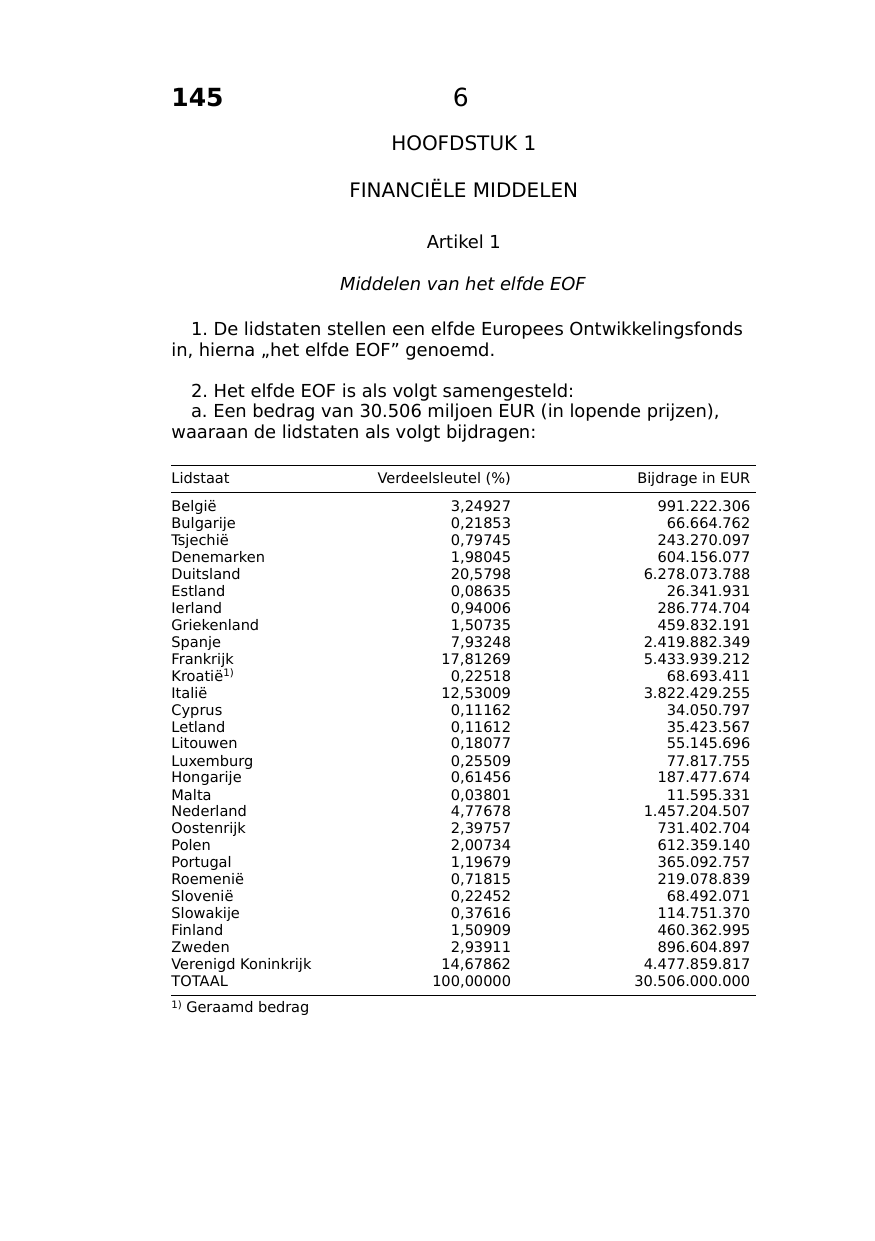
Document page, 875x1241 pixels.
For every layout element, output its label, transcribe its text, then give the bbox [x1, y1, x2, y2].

table_cell Portugal [171, 854, 339, 871]
table_cell 0,08635 [340, 583, 517, 599]
table_cell 55.145.696 [517, 735, 756, 752]
table_cell 460.362.995 [517, 922, 756, 939]
table_cell Italië [171, 685, 339, 701]
table_header Bijdrage in EUR [517, 466, 756, 492]
table_cell 34.050.797 [517, 701, 756, 718]
table_cell 0,11162 [340, 701, 517, 718]
table_cell Luxemburg [171, 753, 339, 769]
table_cell 1,50735 [340, 617, 517, 633]
table_cell 14,67862 [340, 956, 517, 973]
table_cell 35.423.567 [517, 719, 756, 735]
table_cell Ierland [171, 600, 339, 617]
table_cell 1,19679 [340, 854, 517, 871]
table_cell 1.457.204.507 [517, 803, 756, 820]
table_cell 0,71815 [340, 871, 517, 888]
table_cell 0,11612 [340, 719, 517, 735]
table_cell Bulgarije [171, 515, 339, 532]
table_cell 187.477.674 [517, 769, 756, 786]
table_cell 17,81269 [340, 651, 517, 667]
table_cell Duitsland [171, 566, 339, 583]
table_cell Denemarken [171, 549, 339, 566]
table_cell 3,24927 [340, 493, 517, 515]
table_cell Nederland [171, 803, 339, 820]
table_cell 100,00000 [340, 973, 517, 995]
table_cell Cyprus [171, 701, 339, 718]
table_cell 6.278.073.788 [517, 566, 756, 583]
table_cell 20,5798 [340, 566, 517, 583]
subtitle Artikel 1 Middelen van het elfde EOF [171, 232, 756, 294]
table_cell Slovenië [171, 888, 339, 905]
table_cell 612.359.140 [517, 837, 756, 854]
text a. Een bedrag van 30.506 miljoen EUR (in lopende prijzen), waaraan de lidstaten als volgt bijdragen: [171, 401, 756, 443]
table_cell 365.092.757 [517, 854, 756, 871]
table_cell 1,98045 [340, 549, 517, 566]
table_cell 0,22452 [340, 888, 517, 905]
table_cell 0,21853 [340, 515, 517, 532]
table_cell Spanje [171, 634, 339, 651]
table_cell 0,37616 [340, 905, 517, 922]
table_cell 7,93248 [340, 634, 517, 651]
table_cell 68.492.071 [517, 888, 756, 905]
table_cell 68.693.411 [517, 668, 756, 684]
table_cell 2,00734 [340, 837, 517, 854]
table_cell Roemenië [171, 871, 339, 888]
table_cell 5.433.939.212 [517, 651, 756, 667]
table_cell 286.774.704 [517, 600, 756, 617]
table_cell 11.595.331 [517, 786, 756, 803]
table_cell 0,25509 [340, 753, 517, 769]
table_cell 66.664.762 [517, 515, 756, 532]
table_cell België [171, 493, 339, 515]
table_cell Letland [171, 719, 339, 735]
table_cell 114.751.370 [517, 905, 756, 922]
table_cell 731.402.704 [517, 820, 756, 837]
table_cell 2,93911 [340, 939, 517, 956]
table_cell 4,77678 [340, 803, 517, 820]
table_cell 30.506.000.000 [517, 973, 756, 995]
subtitle HOOFDSTUK 1 FINANCIËLE MIDDELEN [171, 132, 756, 202]
table_cell 4.477.859.817 [517, 956, 756, 973]
table_cell Finland [171, 922, 339, 939]
table_cell Verenigd Koninkrijk [171, 956, 339, 973]
table_cell 219.078.839 [517, 871, 756, 888]
table_cell Tsjechië [171, 532, 339, 549]
table_cell 1) Geraamd bedrag [171, 996, 756, 1016]
table_cell 1,50909 [340, 922, 517, 939]
table_cell 991.222.306 [517, 493, 756, 515]
table_cell 0,61456 [340, 769, 517, 786]
table_cell Zweden [171, 939, 339, 956]
table_header Lidstaat [171, 466, 339, 492]
table_cell 459.832.191 [517, 617, 756, 633]
table_cell 77.817.755 [517, 753, 756, 769]
table_cell Griekenland [171, 617, 339, 633]
table_cell 12,53009 [340, 685, 517, 701]
table_cell Polen [171, 837, 339, 854]
table_cell 896.604.897 [517, 939, 756, 956]
table_cell 0,22518 [340, 668, 517, 684]
table_cell 2.419.882.349 [517, 634, 756, 651]
table_header Verdeelsleutel (%) [340, 466, 517, 492]
table_cell Litouwen [171, 735, 339, 752]
table_cell Slowakije [171, 905, 339, 922]
table_cell 0,18077 [340, 735, 517, 752]
table_cell 0,03801 [340, 786, 517, 803]
table_cell 243.270.097 [517, 532, 756, 549]
table_cell 2,39757 [340, 820, 517, 837]
text 2. Het elfde EOF is als volgt samengesteld: [171, 381, 756, 401]
text 1. De lidstaten stellen een elfde Europees Ontwikkelingsfonds in, hierna „het elfde EOF” genoemd. [171, 319, 756, 361]
table_cell Kroatië1) [171, 668, 339, 684]
table_cell Oostenrijk [171, 820, 339, 837]
table_cell 604.156.077 [517, 549, 756, 566]
table_cell 26.341.931 [517, 583, 756, 599]
table_cell TOTAAL [171, 973, 339, 995]
table_cell 0,94006 [340, 600, 517, 617]
table_cell Estland [171, 583, 339, 599]
table_cell Hongarije [171, 769, 339, 786]
table_cell Malta [171, 786, 339, 803]
table_cell Frankrijk [171, 651, 339, 667]
table_cell 3.822.429.255 [517, 685, 756, 701]
table_cell 0,79745 [340, 532, 517, 549]
